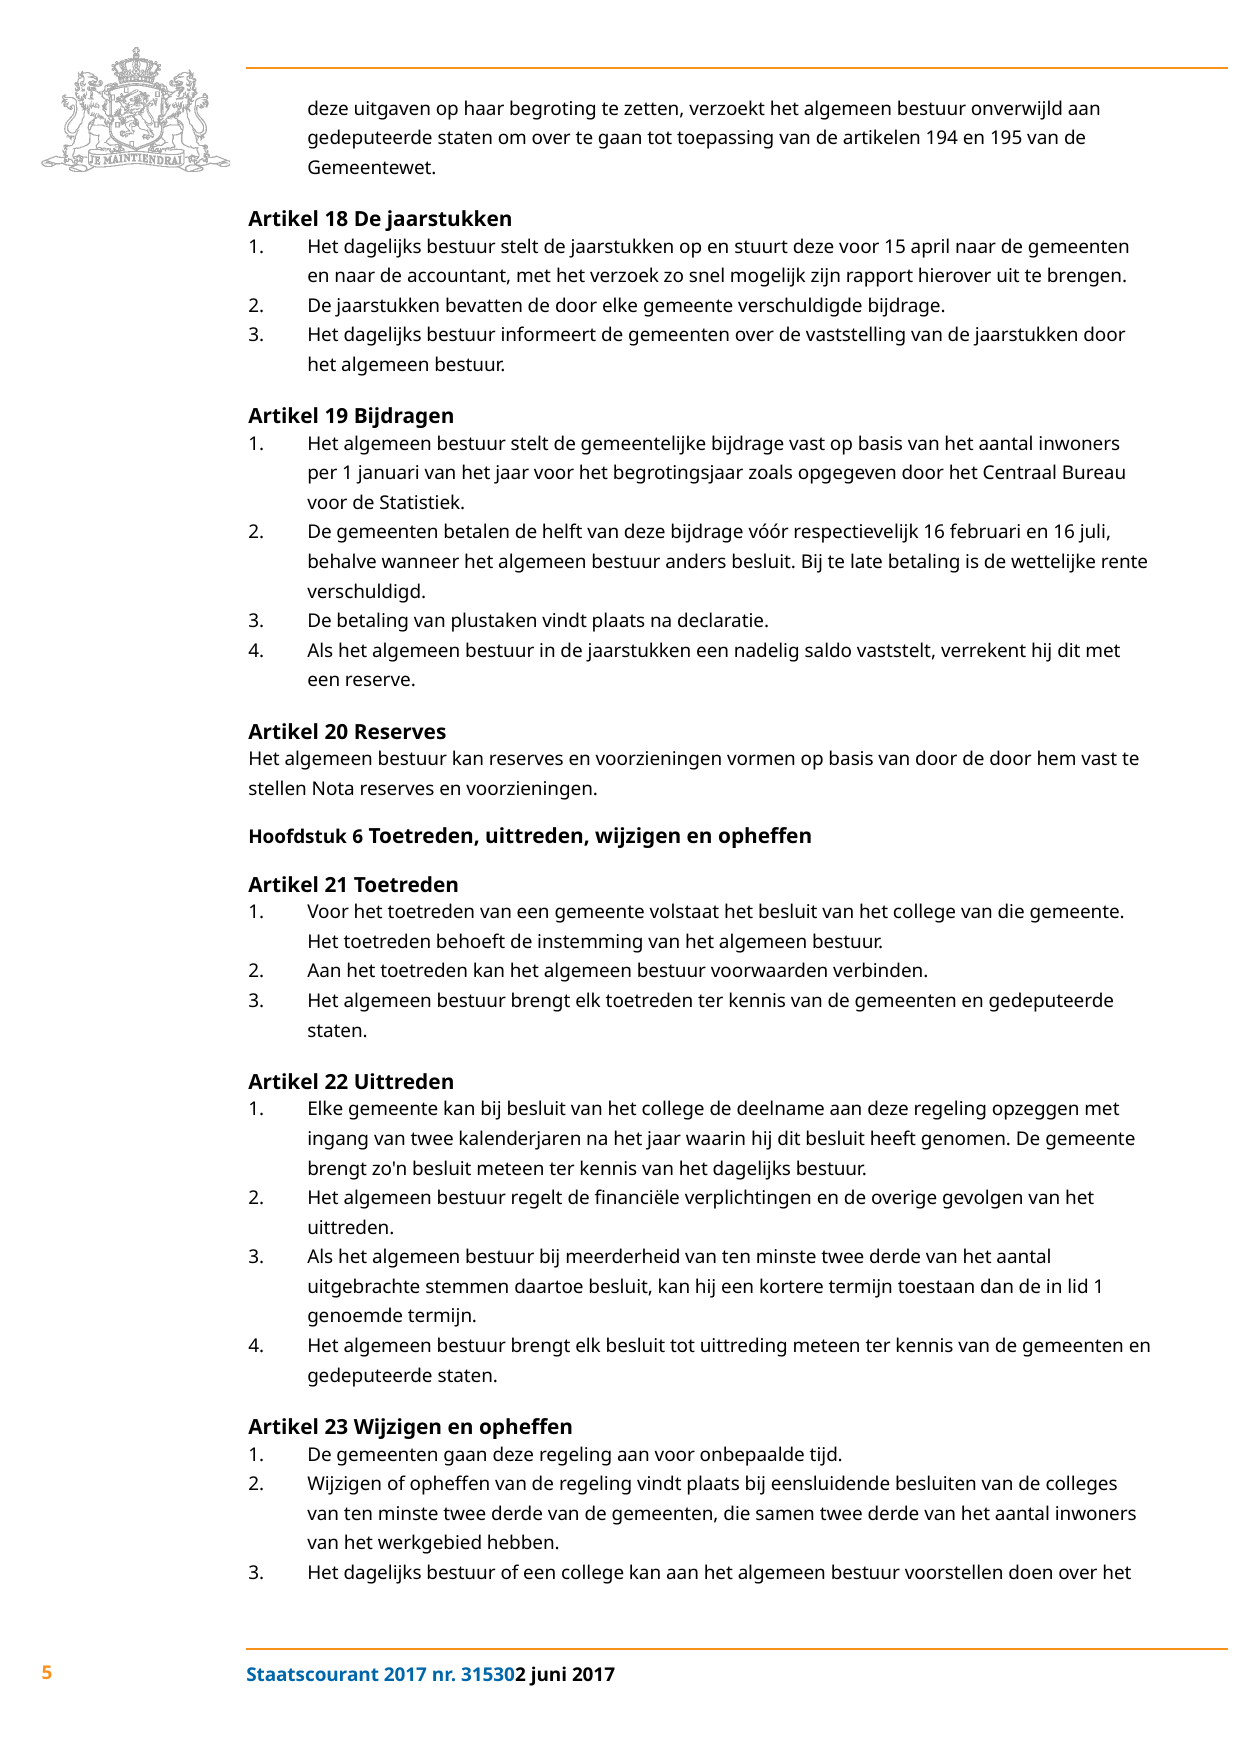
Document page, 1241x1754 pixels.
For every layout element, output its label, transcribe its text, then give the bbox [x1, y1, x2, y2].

list Het dagelijks bestuur stelt de jaarstukken op en stuurt deze voor 15 april naar de gemeenten en naar de accountant, met het verzoek zo snel mogelijk zijn rapport hierover uit te brengen. [248, 233, 1152, 288]
list Het algemeen bestuur brengt elk toetreden ter kennis van de gemeenten en gedeputeerde staten. [248, 987, 1152, 1042]
list De gemeenten betalen de helft van deze bijdrage vóór respectievelijk 16 februari en 16 juli, behalve wanneer het algemeen bestuur anders besluit. Bij te late betaling is de wettelijke rente verschuldigd. [248, 519, 1152, 604]
list Het algemeen bestuur stelt de gemeentelijke bijdrage vast op basis van het aantal inwoners per 1 januari van het jaar voor het begrotingsjaar zoals opgegeven door het Centraal Bureau voor de Statistiek. [248, 430, 1152, 515]
text Artikel 19 Bijdragen [248, 402, 1152, 430]
text Artikel 21 Toetreden [248, 870, 1152, 898]
picture [41, 47, 231, 172]
list deze uitgaven op haar begroting te zetten, verzoekt het algemeen bestuur onverwijld aan gedeputeerde staten om over te gaan tot toepassing van de artikelen 194 en 195 van de Gemeentewet. [248, 95, 1152, 180]
list Voor het toetreden van een gemeente volstaat het besluit van het college van die gemeente. Het toetreden behoeft de instemming van het algemeen bestuur. [248, 898, 1152, 954]
list Elke gemeente kan bij besluit van het college de deelname aan deze regeling opzeggen met ingang van twee kalenderjaren na het jaar waarin hij dit besluit heeft genomen. De gemeente brengt zo'n besluit meteen ter kennis van het dagelijks bestuur. [248, 1096, 1152, 1181]
list Het dagelijks bestuur of een college kan aan het algemeen bestuur voorstellen doen over het [248, 1559, 1152, 1585]
list Aan het toetreden kan het algemeen bestuur voorwaarden verbinden. [248, 958, 1152, 983]
list De jaarstukken bevatten de door elke gemeente verschuldigde bijdrage. [248, 292, 1152, 318]
text Artikel 20 Reserves [248, 717, 1152, 746]
list Als het algemeen bestuur in de jaarstukken een nadelig saldo vaststelt, verrekent hij dit met een reserve. [248, 637, 1152, 692]
text Het algemeen bestuur kan reserves en voorzieningen vormen op basis van door de door hem vast te stellen Nota reserves en voorzieningen. [248, 746, 1152, 801]
list Wijzigen of opheffen van de regeling vindt plaats bij eensluidende besluiten van de colleges van ten minste twee derde van de gemeenten, die samen twee derde van het aantal inwoners van het werkgebied hebben. [248, 1470, 1152, 1555]
text Artikel 18 De jaarstukken [248, 204, 1152, 233]
list Het algemeen bestuur brengt elk besluit tot uittreding meteen ter kennis van de gemeenten en gedeputeerde staten. [248, 1332, 1152, 1388]
text Artikel 22 Uittreden [248, 1067, 1152, 1096]
list Als het algemeen bestuur bij meerderheid van ten minste twee derde van het aantal uitgebrachte stemmen daartoe besluit, kan hij een kortere termijn toestaan dan de in lid 1 genoemde termijn. [248, 1243, 1152, 1328]
list Het dagelijks bestuur informeert de gemeenten over de vaststelling van de jaarstukken door het algemeen bestuur. [248, 322, 1152, 377]
list Het algemeen bestuur regelt de financiële verplichtingen en de overige gevolgen van het uittreden. [248, 1184, 1152, 1240]
list De betaling van plustaken vindt plaats na declaratie. [248, 607, 1152, 633]
text Hoofdstuk 6 Toetreden, uittreden, wijzigen en opheffen [248, 821, 1152, 849]
text Artikel 23 Wijzigen en opheffen [248, 1412, 1152, 1441]
list De gemeenten gaan deze regeling aan voor onbepaalde tijd. [248, 1441, 1152, 1466]
